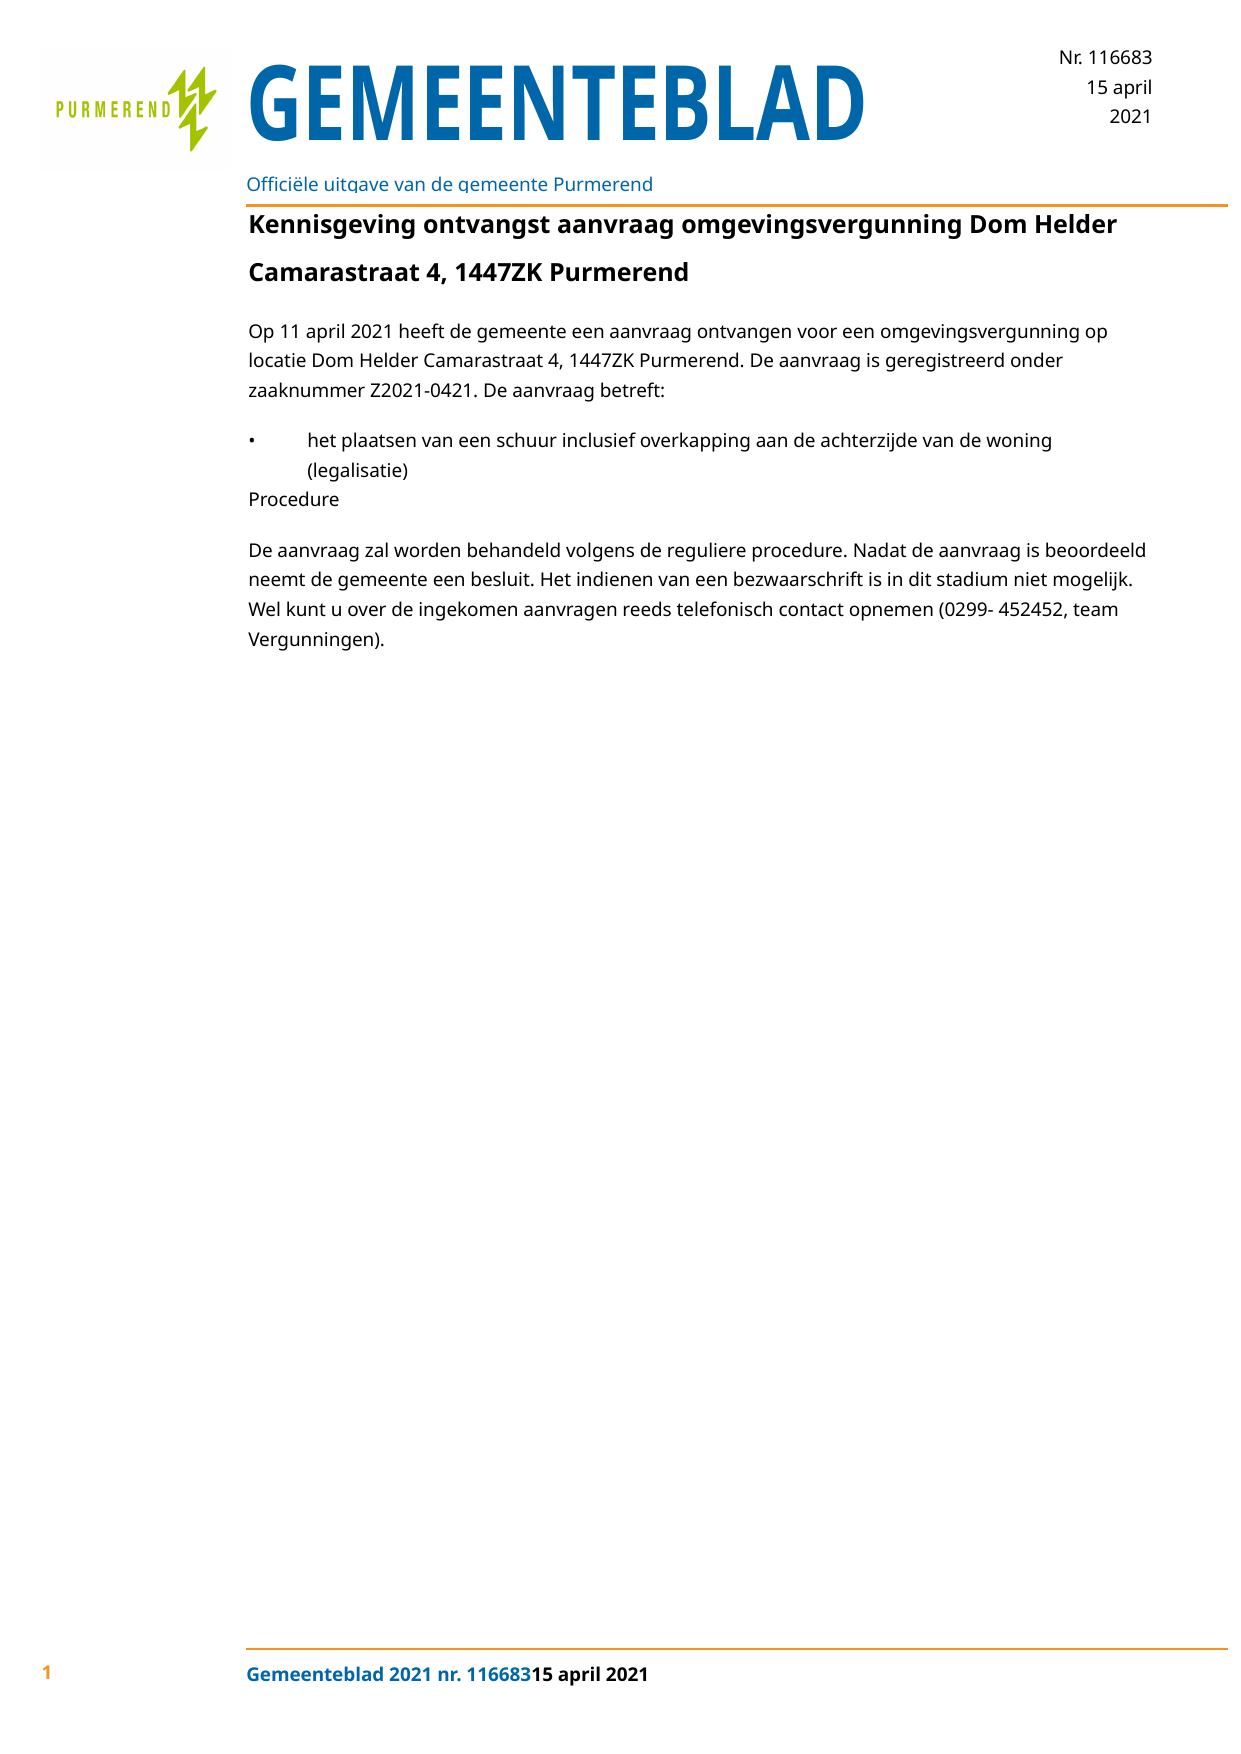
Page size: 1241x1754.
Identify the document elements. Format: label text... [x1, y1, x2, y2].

list het plaatsen van een schuur inclusief overkapping aan de achterzijde van de woning (legalisatie) [248, 427, 1152, 483]
text Kennisgeving ontvangst aanvraag omgevingsvergunning Dom Helder Camarastraat 4, 1447ZK Purmerend [248, 207, 1152, 288]
text Op 11 april 2021 heeft de gemeente een aanvraag ontvangen voor een omgevingsvergunning op locatie Dom Helder Camarastraat 4, 1447ZK Purmerend. De aanvraag is geregistreerd onder zaaknummer Z2021-0421. De aanvraag betreft: [248, 318, 1152, 403]
picture [41, 47, 231, 172]
text De aanvraag zal worden behandeld volgens de reguliere procedure. Nadat de aanvraag is beoordeeld neemt de gemeente een besluit. Het indienen van een bezwaarschrift is in dit stadium niet mogelijk. Wel kunt u over de ingekomen aanvragen reeds telefonisch contact opnemen (0299- 452452, team Vergunningen). [248, 537, 1152, 652]
text Procedure [248, 487, 1152, 512]
